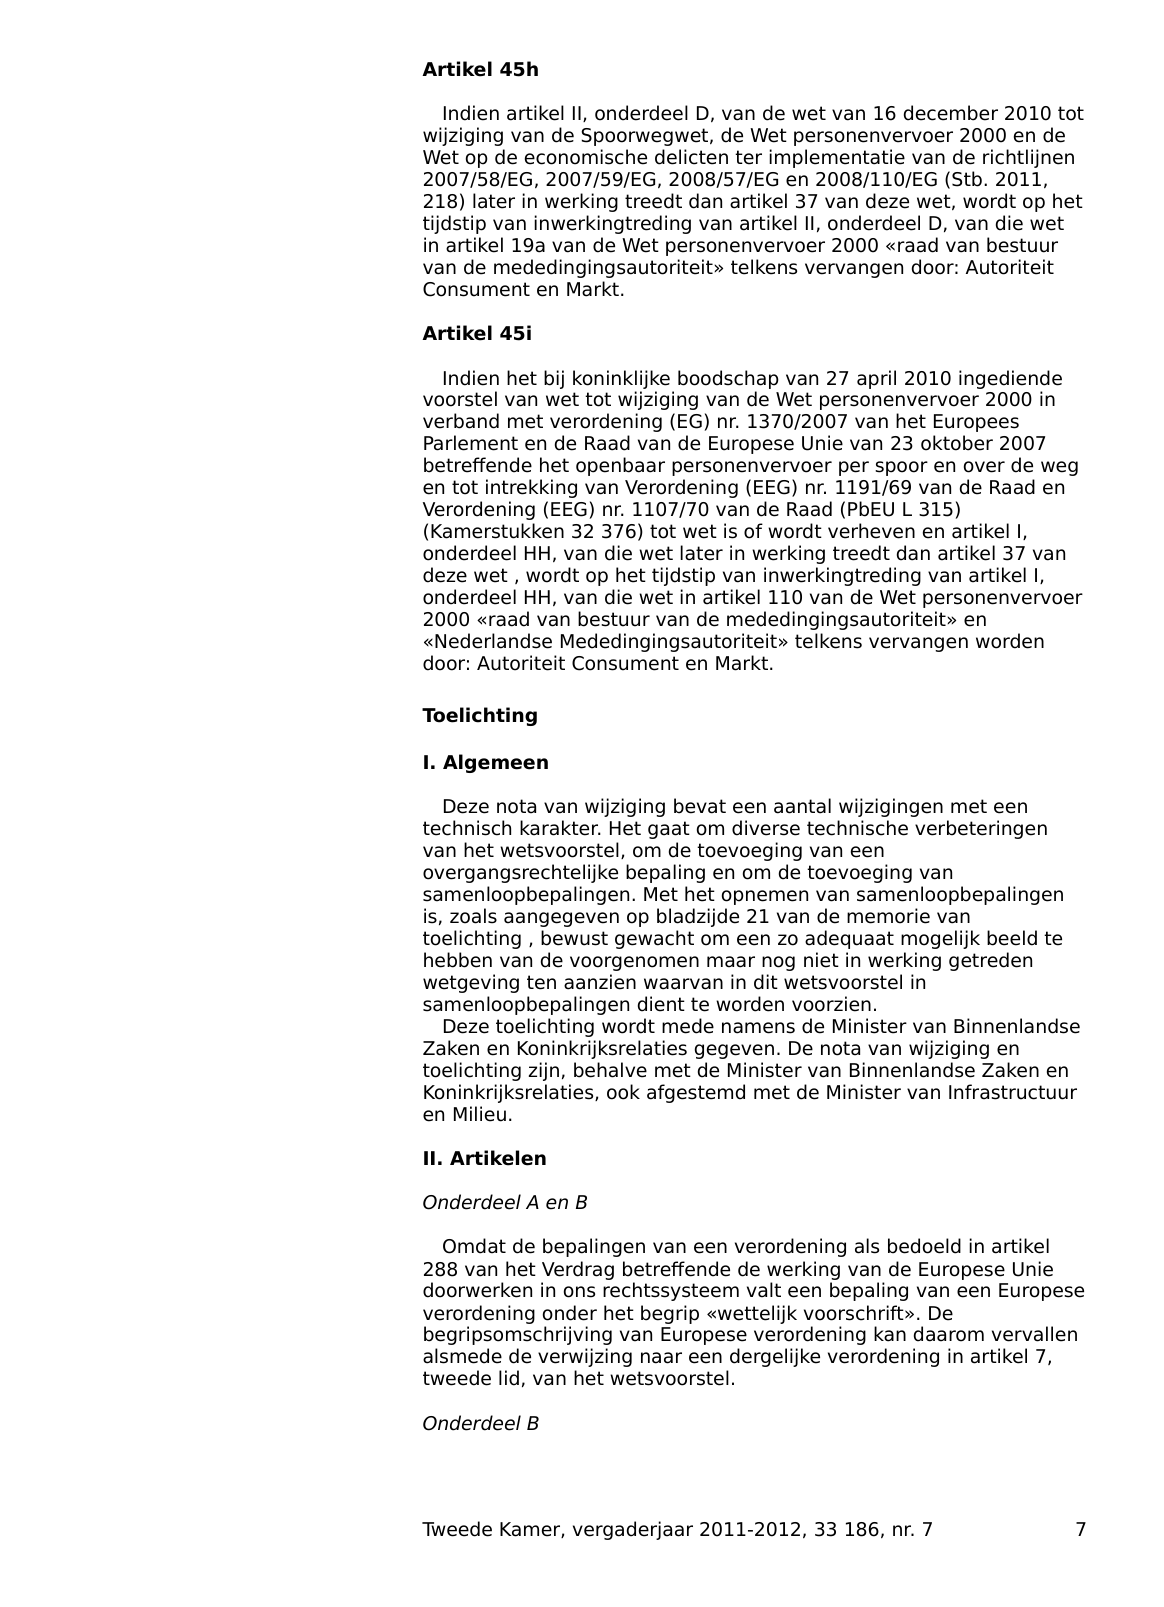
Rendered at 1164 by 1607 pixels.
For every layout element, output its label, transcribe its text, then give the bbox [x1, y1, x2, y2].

text Deze toelichting wordt mede namens de Minister van Binnenlandse Zaken en Koninkrijksrelaties gegeven. De nota van wijziging en toelichting zijn, behalve met de Minister van Binnenlandse Zaken en Koninkrijksrelaties, ook afgestemd met de Minister van Infrastructuur en Milieu. [422, 1016, 1087, 1126]
subtitle Onderdeel B [422, 1412, 1087, 1434]
subtitle Artikel 45i [422, 323, 1087, 345]
text Omdat de bepalingen van een verordening als bedoeld in artikel 288 van het Verdrag betreffende de werking van de Europese Unie doorwerken in ons rechtssysteem valt een bepaling van een Europese verordening onder het begrip «wettelijk voorschrift». De begripsomschrijving van Europese verordening kan daarom vervallen alsmede de verwijzing naar een dergelijke verordening in artikel 7, tweede lid, van het wetsvoorstel. [422, 1236, 1087, 1390]
subtitle Toelichting [422, 705, 1087, 727]
text Indien het bij koninklijke boodschap van 27 april 2010 ingediende voorstel van wet tot wijziging van de Wet personenvervoer 2000 in verband met verordening (EG) nr. 1370/2007 van het Europees Parlement en de Raad van de Europese Unie van 23 oktober 2007 betreffende het openbaar personenvervoer per spoor en over de weg en tot intrekking van Verordening (EEG) nr. 1191/69 van de Raad en Verordening (EEG) nr. 1107/70 van de Raad (PbEU L 315) (Kamerstukken 32 376) tot wet is of wordt verheven en artikel I, onderdeel HH, van die wet later in werking treedt dan artikel 37 van deze wet , wordt op het tijdstip van inwerkingtreding van artikel I, onderdeel HH, van die wet in artikel 110 van de Wet personenvervoer 2000 «raad van bestuur van de mededingingsautoriteit» en «Nederlandse Mededingingsautoriteit» telkens vervangen worden door: Autoriteit Consument en Markt. [422, 367, 1087, 675]
subtitle Artikel 45h [422, 59, 1087, 81]
text Deze nota van wijziging bevat een aantal wijzigingen met een technisch karakter. Het gaat om diverse technische verbeteringen van het wetsvoorstel, om de toevoeging van een overgangsrechtelijke bepaling en om de toevoeging van samenloopbepalingen. Met het opnemen van samenloopbepalingen is, zoals aangegeven op bladzijde 21 van de memorie van toelichting , bewust gewacht om een zo adequaat mogelijk beeld te hebben van de voorgenomen maar nog niet in werking getreden wetgeving ten aanzien waarvan in dit wetsvoorstel in samenloopbepalingen dient te worden voorzien. [422, 796, 1087, 1016]
subtitle II. Artikelen [422, 1148, 1087, 1170]
subtitle I. Algemeen [422, 752, 1087, 774]
subtitle Onderdeel A en B [422, 1192, 1087, 1214]
text Indien artikel II, onderdeel D, van de wet van 16 december 2010 tot wijziging van de Spoorwegwet, de Wet personenvervoer 2000 en de Wet op de economische delicten ter implementatie van de richtlijnen 2007/58/EG, 2007/59/EG, 2008/57/EG en 2008/110/EG (Stb. 2011, 218) later in werking treedt dan artikel 37 van deze wet, wordt op het tijdstip van inwerkingtreding van artikel II, onderdeel D, van die wet in artikel 19a van de Wet personenvervoer 2000 «raad van bestuur van de mededingingsautoriteit» telkens vervangen door: Autoriteit Consument en Markt. [422, 103, 1087, 301]
